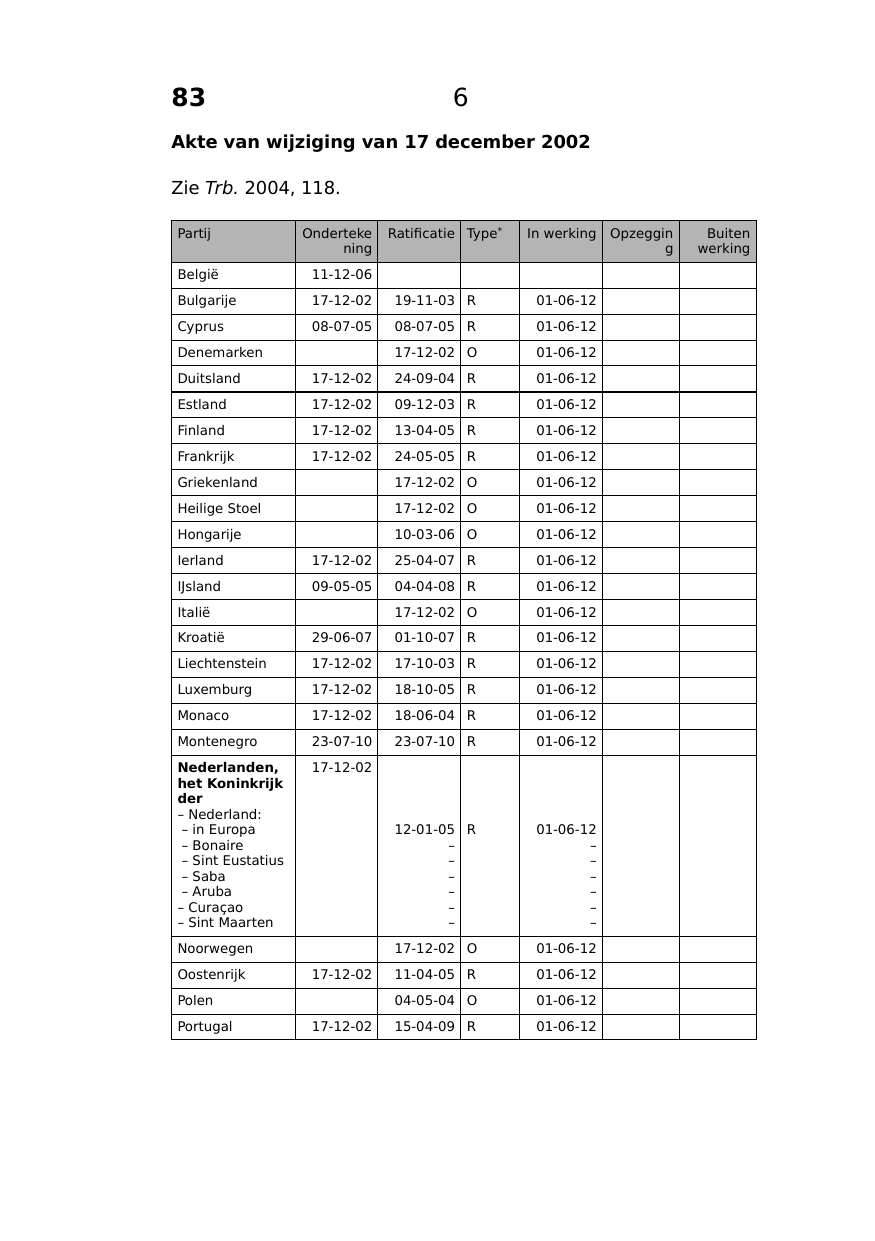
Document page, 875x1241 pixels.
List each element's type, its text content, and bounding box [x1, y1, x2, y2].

table_cell 17-12-02 [296, 652, 377, 677]
table_cell [680, 989, 756, 1013]
table_cell – Saba [172, 869, 295, 884]
table_cell 17-12-02 [296, 756, 377, 807]
table_cell [680, 869, 756, 884]
text Zie Trb. 2004, 118. [171, 178, 756, 198]
table_cell 17-10-03 [378, 652, 460, 677]
table_cell – [520, 838, 602, 853]
table_cell 01-06-12 [520, 600, 602, 625]
table_cell [296, 470, 377, 495]
table_cell 09-05-05 [296, 574, 377, 599]
table_cell [680, 884, 756, 900]
table_cell O [461, 522, 519, 547]
table_cell Heilige Stoel [172, 496, 295, 521]
table_cell [296, 522, 377, 547]
table_cell – in Europa [172, 822, 295, 838]
table_cell [603, 1015, 679, 1039]
table_cell [296, 341, 377, 365]
table_cell 01-06-12 [520, 963, 602, 987]
table_cell 09-12-03 [378, 393, 460, 417]
table_cell [680, 853, 756, 869]
table_cell 17-12-02 [296, 393, 377, 417]
table_cell [680, 704, 756, 728]
table_cell [296, 937, 377, 962]
table_cell [520, 756, 602, 807]
table_cell [296, 600, 377, 625]
table_cell 17-12-02 [378, 937, 460, 962]
table_cell 17-12-02 [378, 496, 460, 521]
table_cell 01-06-12 [520, 626, 602, 651]
table_cell [520, 263, 602, 288]
table_cell Noorwegen [172, 937, 295, 962]
table_cell Kroatië [172, 626, 295, 651]
table_cell O [461, 989, 519, 1013]
table_cell O [461, 470, 519, 495]
table_cell [378, 263, 460, 288]
table_cell R [461, 652, 519, 677]
table_cell [680, 418, 756, 443]
table_cell [603, 756, 679, 807]
table_cell Griekenland [172, 470, 295, 495]
table_cell 17-12-02 [296, 1015, 377, 1039]
table_cell [680, 822, 756, 838]
table_cell [461, 915, 519, 936]
table_cell [680, 444, 756, 469]
table_cell [680, 366, 756, 391]
table_cell R [461, 730, 519, 754]
table_cell 08-07-05 [378, 315, 460, 339]
table_cell 01-06-12 [520, 574, 602, 599]
table_cell [296, 915, 377, 936]
table_cell [680, 263, 756, 288]
table_cell 24-09-04 [378, 366, 460, 391]
table_cell [603, 289, 679, 313]
table_header Ratificatie [378, 221, 460, 262]
table_cell [603, 807, 679, 822]
table_cell [378, 807, 460, 822]
table_cell [680, 730, 756, 754]
table_cell 11-12-06 [296, 263, 377, 288]
table_cell R [461, 289, 519, 313]
table_cell Luxemburg [172, 678, 295, 703]
table_cell Polen [172, 989, 295, 1013]
table_cell [461, 900, 519, 915]
table_cell – Bonaire [172, 838, 295, 853]
table_cell – Aruba [172, 884, 295, 900]
table_cell [680, 915, 756, 936]
table_cell [603, 869, 679, 884]
table_cell – Sint Eustatius [172, 853, 295, 869]
table_cell R [461, 704, 519, 728]
table_cell 01-06-12 [520, 1015, 602, 1039]
table_cell 01-06-12 [520, 444, 602, 469]
table_cell [603, 678, 679, 703]
table_cell R [461, 418, 519, 443]
table_cell 17-12-02 [296, 678, 377, 703]
table_header In werking [520, 221, 602, 262]
table_cell – [520, 853, 602, 869]
table_cell [680, 807, 756, 822]
table_cell 01-06-12 [520, 341, 602, 365]
table_cell [520, 807, 602, 822]
table_cell 01-06-12 [520, 678, 602, 703]
table_cell [461, 756, 519, 807]
table_cell 01-06-12 [520, 418, 602, 443]
table_cell [680, 522, 756, 547]
table_cell 17-12-02 [378, 600, 460, 625]
table_cell Cyprus [172, 315, 295, 339]
table_cell Portugal [172, 1015, 295, 1039]
table_cell 19-11-03 [378, 289, 460, 313]
table_cell – Nederland: [172, 807, 295, 822]
table_cell [603, 884, 679, 900]
table_cell [603, 704, 679, 728]
table_cell [296, 900, 377, 915]
table_cell R [461, 963, 519, 987]
table_cell [680, 678, 756, 703]
table_cell [461, 807, 519, 822]
table_cell IJsland [172, 574, 295, 599]
table_header Buiten werking [680, 221, 756, 262]
table_cell 17-12-02 [296, 548, 377, 573]
table_cell [680, 1015, 756, 1039]
table_cell [603, 730, 679, 754]
table_cell [461, 869, 519, 884]
table_cell – [378, 915, 460, 936]
table_cell 17-12-02 [296, 366, 377, 391]
table_cell [603, 263, 679, 288]
table_cell 01-06-12 [520, 496, 602, 521]
table_cell 17-12-02 [296, 289, 377, 313]
table_cell O [461, 937, 519, 962]
table_cell [680, 470, 756, 495]
table_cell R [461, 315, 519, 339]
table_cell Ierland [172, 548, 295, 573]
table_cell O [461, 496, 519, 521]
table_cell Bulgarije [172, 289, 295, 313]
table_cell [680, 548, 756, 573]
table_cell Montenegro [172, 730, 295, 754]
table_cell [603, 937, 679, 962]
table_cell [603, 418, 679, 443]
table_cell – Sint Maarten [172, 915, 295, 936]
table_cell [296, 496, 377, 521]
table_cell [603, 652, 679, 677]
table_cell [461, 853, 519, 869]
table_cell 01-06-12 [520, 730, 602, 754]
table_cell 23-07-10 [378, 730, 460, 754]
subtitle Akte van wijziging van 17 december 2002 [171, 132, 756, 153]
table_cell [603, 522, 679, 547]
table_cell [603, 900, 679, 915]
table_cell [603, 366, 679, 391]
table_cell [680, 838, 756, 853]
table_cell 10-03-06 [378, 522, 460, 547]
table_cell 13-04-05 [378, 418, 460, 443]
table_cell – [378, 869, 460, 884]
table_cell [603, 496, 679, 521]
table_cell R [461, 1015, 519, 1039]
table_header Ondertekening [296, 221, 377, 262]
table_cell 24-05-05 [378, 444, 460, 469]
table_cell België [172, 263, 295, 288]
table_cell [680, 756, 756, 807]
table_cell [680, 496, 756, 521]
table_cell [680, 600, 756, 625]
table_cell [296, 853, 377, 869]
table_cell 01-06-12 [520, 937, 602, 962]
table_cell [680, 963, 756, 987]
table_cell – [520, 900, 602, 915]
table_cell 01-06-12 [520, 393, 602, 417]
table_cell O [461, 600, 519, 625]
table_cell 18-10-05 [378, 678, 460, 703]
table_cell R [461, 678, 519, 703]
table_cell – [378, 838, 460, 853]
table_header Type* [461, 221, 519, 262]
table_cell [603, 444, 679, 469]
table_cell 01-06-12 [520, 989, 602, 1013]
table_cell 08-07-05 [296, 315, 377, 339]
table_cell 23-07-10 [296, 730, 377, 754]
table_cell [603, 341, 679, 365]
table_cell R [461, 366, 519, 391]
table_cell Nederlanden, het Koninkrijk der [172, 756, 295, 807]
table_cell Italië [172, 600, 295, 625]
table_cell Estland [172, 393, 295, 417]
table_cell Frankrijk [172, 444, 295, 469]
table_header Partij [172, 221, 295, 262]
table_cell 25-04-07 [378, 548, 460, 573]
table_cell R [461, 393, 519, 417]
table_cell 17-12-02 [378, 341, 460, 365]
table_cell [296, 822, 377, 838]
table_cell [603, 822, 679, 838]
table_cell 01-06-12 [520, 822, 602, 838]
table_cell [680, 289, 756, 313]
table_cell 17-12-02 [378, 470, 460, 495]
table_cell R [461, 626, 519, 651]
table_cell [296, 884, 377, 900]
table_cell [680, 626, 756, 651]
table_cell 15-04-09 [378, 1015, 460, 1039]
table_cell – [378, 853, 460, 869]
table_cell [680, 393, 756, 417]
table_cell [680, 937, 756, 962]
table_cell Liechtenstein [172, 652, 295, 677]
table_cell [603, 963, 679, 987]
table_cell R [461, 548, 519, 573]
table_cell [603, 989, 679, 1013]
table_cell [680, 574, 756, 599]
table_cell – [378, 884, 460, 900]
table_cell Monaco [172, 704, 295, 728]
table_cell 18-06-04 [378, 704, 460, 728]
table_cell [603, 315, 679, 339]
table_cell [680, 900, 756, 915]
table_cell R [461, 822, 519, 838]
table_cell 12-01-05 [378, 822, 460, 838]
table_cell – [520, 869, 602, 884]
table_cell [603, 470, 679, 495]
table_cell [296, 838, 377, 853]
table_cell [296, 989, 377, 1013]
table_cell 01-06-12 [520, 315, 602, 339]
table_cell – [378, 900, 460, 915]
table_cell [603, 548, 679, 573]
table_cell 01-06-12 [520, 289, 602, 313]
table_cell Finland [172, 418, 295, 443]
table_cell 29-06-07 [296, 626, 377, 651]
table_cell 01-06-12 [520, 522, 602, 547]
table_cell – [520, 915, 602, 936]
table_cell [603, 574, 679, 599]
table_cell [680, 652, 756, 677]
table_cell [296, 869, 377, 884]
table_cell 01-06-12 [520, 548, 602, 573]
table_cell [680, 341, 756, 365]
table_cell 17-12-02 [296, 963, 377, 987]
table_cell 11-04-05 [378, 963, 460, 987]
table_cell Denemarken [172, 341, 295, 365]
table_cell [680, 315, 756, 339]
table_cell [461, 263, 519, 288]
table_cell R [461, 574, 519, 599]
table_cell 17-12-02 [296, 444, 377, 469]
table_cell 01-10-07 [378, 626, 460, 651]
table_cell Oostenrijk [172, 963, 295, 987]
table_cell – Curaçao [172, 900, 295, 915]
table_cell 01-06-12 [520, 470, 602, 495]
table_cell O [461, 341, 519, 365]
table_cell 01-06-12 [520, 366, 602, 391]
table_cell 17-12-02 [296, 418, 377, 443]
table_cell R [461, 444, 519, 469]
table_cell [603, 393, 679, 417]
table_cell 01-06-12 [520, 652, 602, 677]
table_cell Hongarije [172, 522, 295, 547]
table_cell [603, 838, 679, 853]
table_cell [603, 626, 679, 651]
table_cell Duitsland [172, 366, 295, 391]
table_cell [603, 600, 679, 625]
table_cell 01-06-12 [520, 704, 602, 728]
table_cell [296, 807, 377, 822]
table_cell 04-04-08 [378, 574, 460, 599]
table_cell [461, 884, 519, 900]
table_cell [603, 915, 679, 936]
table_cell [461, 838, 519, 853]
table_cell – [520, 884, 602, 900]
table_header Opzegging [603, 221, 679, 262]
table_cell [603, 853, 679, 869]
table_cell 04-05-04 [378, 989, 460, 1013]
table_cell 17-12-02 [296, 704, 377, 728]
table_cell [378, 756, 460, 807]
